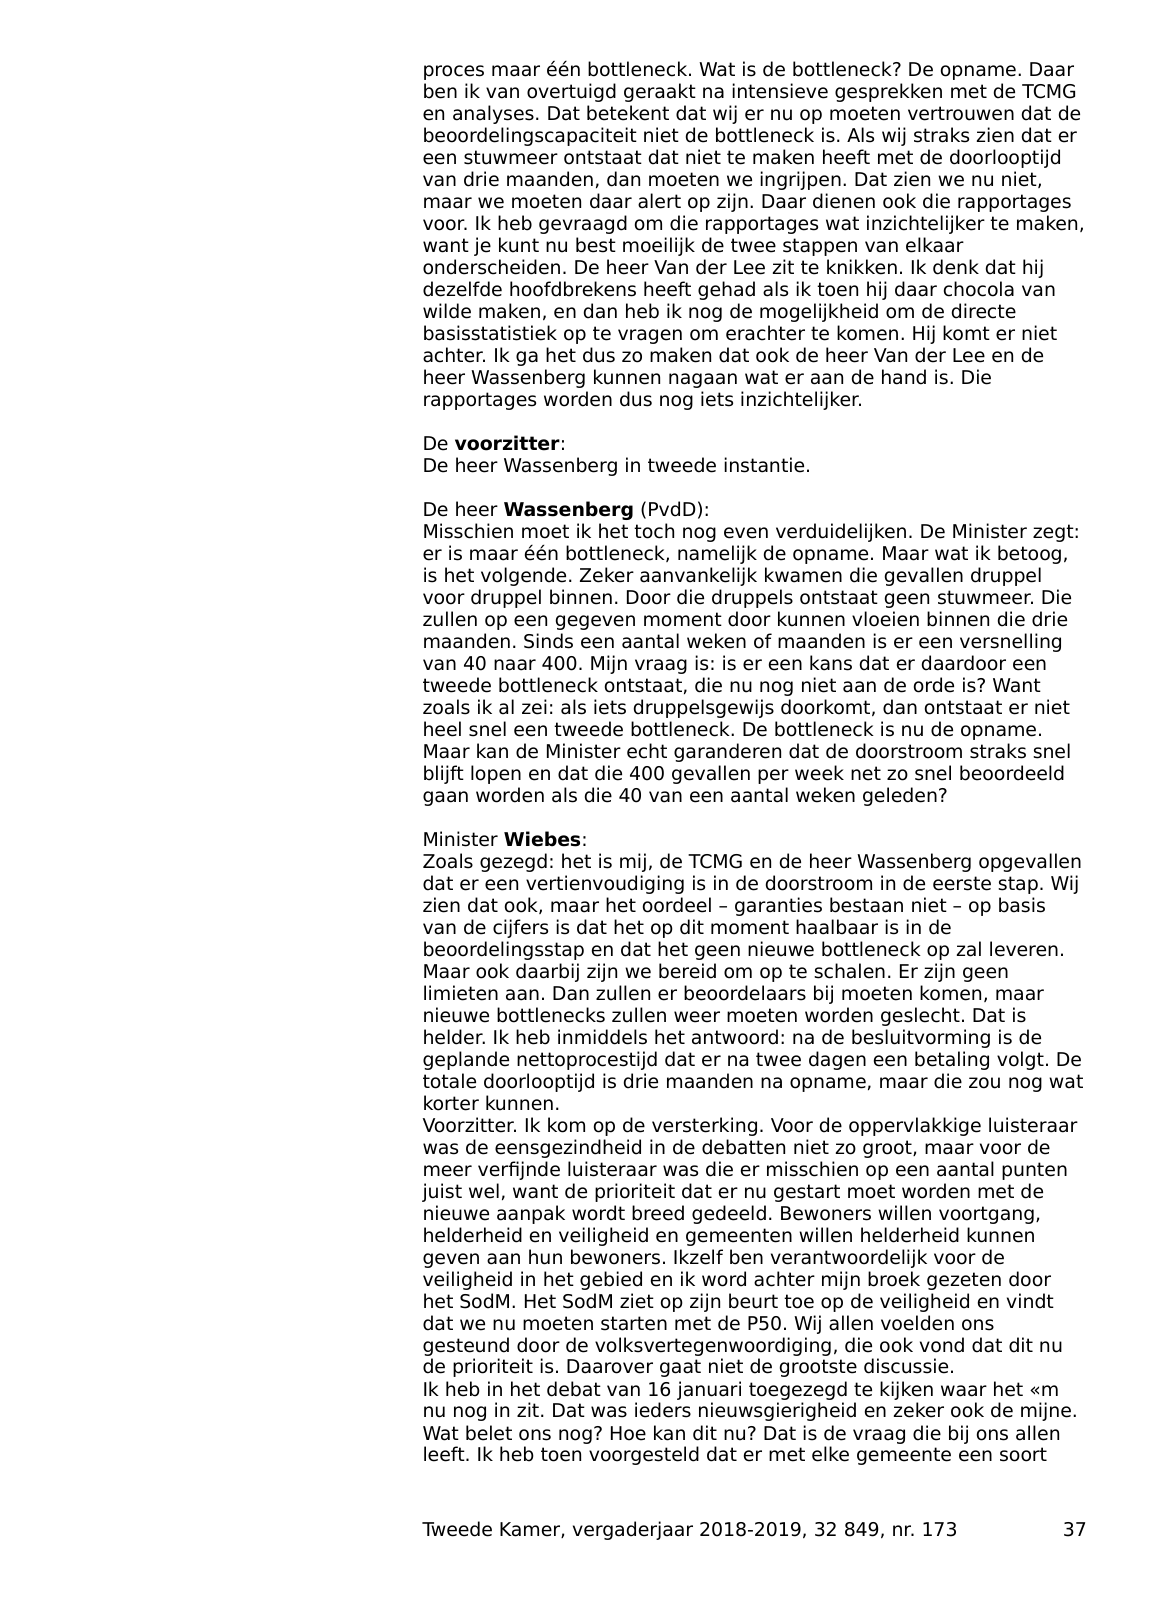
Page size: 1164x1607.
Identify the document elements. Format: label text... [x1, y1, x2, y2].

text proces maar één bottleneck. Wat is de bottleneck? De opname. Daar ben ik van overtuigd geraakt na intensieve gesprekken met de TCMG en analyses. Dat betekent dat wij er nu op moeten vertrouwen dat de beoordelingscapaciteit niet de bottleneck is. Als wij straks zien dat er een stuwmeer ontstaat dat niet te maken heeft met de doorlooptijd van drie maanden, dan moeten we ingrijpen. Dat zien we nu niet, maar we moeten daar alert op zijn. Daar dienen ook die rapportages voor. Ik heb gevraagd om die rapportages wat inzichtelijker te maken, want je kunt nu best moeilijk de twee stappen van elkaar onderscheiden. De heer Van der Lee zit te knikken. Ik denk dat hij dezelfde hoofdbrekens heeft gehad als ik toen hij daar chocola van wilde maken, en dan heb ik nog de mogelijkheid om de directe basisstatistiek op te vragen om erachter te komen. Hij komt er niet achter. Ik ga het dus zo maken dat ook de heer Van der Lee en de heer Wassenberg kunnen nagaan wat er aan de hand is. Die rapportages worden dus nog iets inzichtelijker. [422, 59, 1087, 411]
text De heer Wassenberg in tweede instantie. [422, 455, 1087, 477]
text Misschien moet ik het toch nog even verduidelijken. De Minister zegt: er is maar één bottleneck, namelijk de opname. Maar wat ik betoog, is het volgende. Zeker aanvankelijk kwamen die gevallen druppel voor druppel binnen. Door die druppels ontstaat geen stuwmeer. Die zullen op een gegeven moment door kunnen vloeien binnen die drie maanden. Sinds een aantal weken of maanden is er een versnelling van 40 naar 400. Mijn vraag is: is er een kans dat er daardoor een tweede bottleneck ontstaat, die nu nog niet aan de orde is? Want zoals ik al zei: als iets druppelsgewijs doorkomt, dan ontstaat er niet heel snel een tweede bottleneck. De bottleneck is nu de opname. Maar kan de Minister echt garanderen dat de doorstroom straks snel blijft lopen en dat die 400 gevallen per week net zo snel beoordeeld gaan worden als die 40 van een aantal weken geleden? [422, 521, 1087, 807]
text De heer Wassenberg (PvdD): [422, 499, 1087, 521]
text Ik heb in het debat van 16 januari toegezegd te kijken waar het «m nu nog in zit. Dat was ieders nieuwsgierigheid en zeker ook de mijne. Wat belet ons nog? Hoe kan dit nu? Dat is de vraag die bij ons allen leeft. Ik heb toen voorgesteld dat er met elke gemeente een soort [422, 1378, 1087, 1466]
text Zoals gezegd: het is mij, de TCMG en de heer Wassenberg opgevallen dat er een vertienvoudiging is in de doorstroom in de eerste stap. Wij zien dat ook, maar het oordeel – garanties bestaan niet – op basis van de cijfers is dat het op dit moment haalbaar is in de beoordelingsstap en dat het geen nieuwe bottleneck op zal leveren. Maar ook daarbij zijn we bereid om op te schalen. Er zijn geen limieten aan. Dan zullen er beoordelaars bij moeten komen, maar nieuwe bottlenecks zullen weer moeten worden geslecht. Dat is helder. Ik heb inmiddels het antwoord: na de besluitvorming is de geplande nettoprocestijd dat er na twee dagen een betaling volgt. De totale doorlooptijd is drie maanden na opname, maar die zou nog wat korter kunnen. [422, 851, 1087, 1115]
text Voorzitter. Ik kom op de versterking. Voor de oppervlakkige luisteraar was de eensgezindheid in de debatten niet zo groot, maar voor de meer verfijnde luisteraar was die er misschien op een aantal punten juist wel, want de prioriteit dat er nu gestart moet worden met de nieuwe aanpak wordt breed gedeeld. Bewoners willen voortgang, helderheid en veiligheid en gemeenten willen helderheid kunnen geven aan hun bewoners. Ikzelf ben verantwoordelijk voor de veiligheid in het gebied en ik word achter mijn broek gezeten door het SodM. Het SodM ziet op zijn beurt toe op de veiligheid en vindt dat we nu moeten starten met de P50. Wij allen voelden ons gesteund door de volksvertegenwoordiging, die ook vond dat dit nu de prioriteit is. Daarover gaat niet de grootste discussie. [422, 1115, 1087, 1378]
text De voorzitter: [422, 433, 1087, 455]
text Minister Wiebes: [422, 829, 1087, 851]
